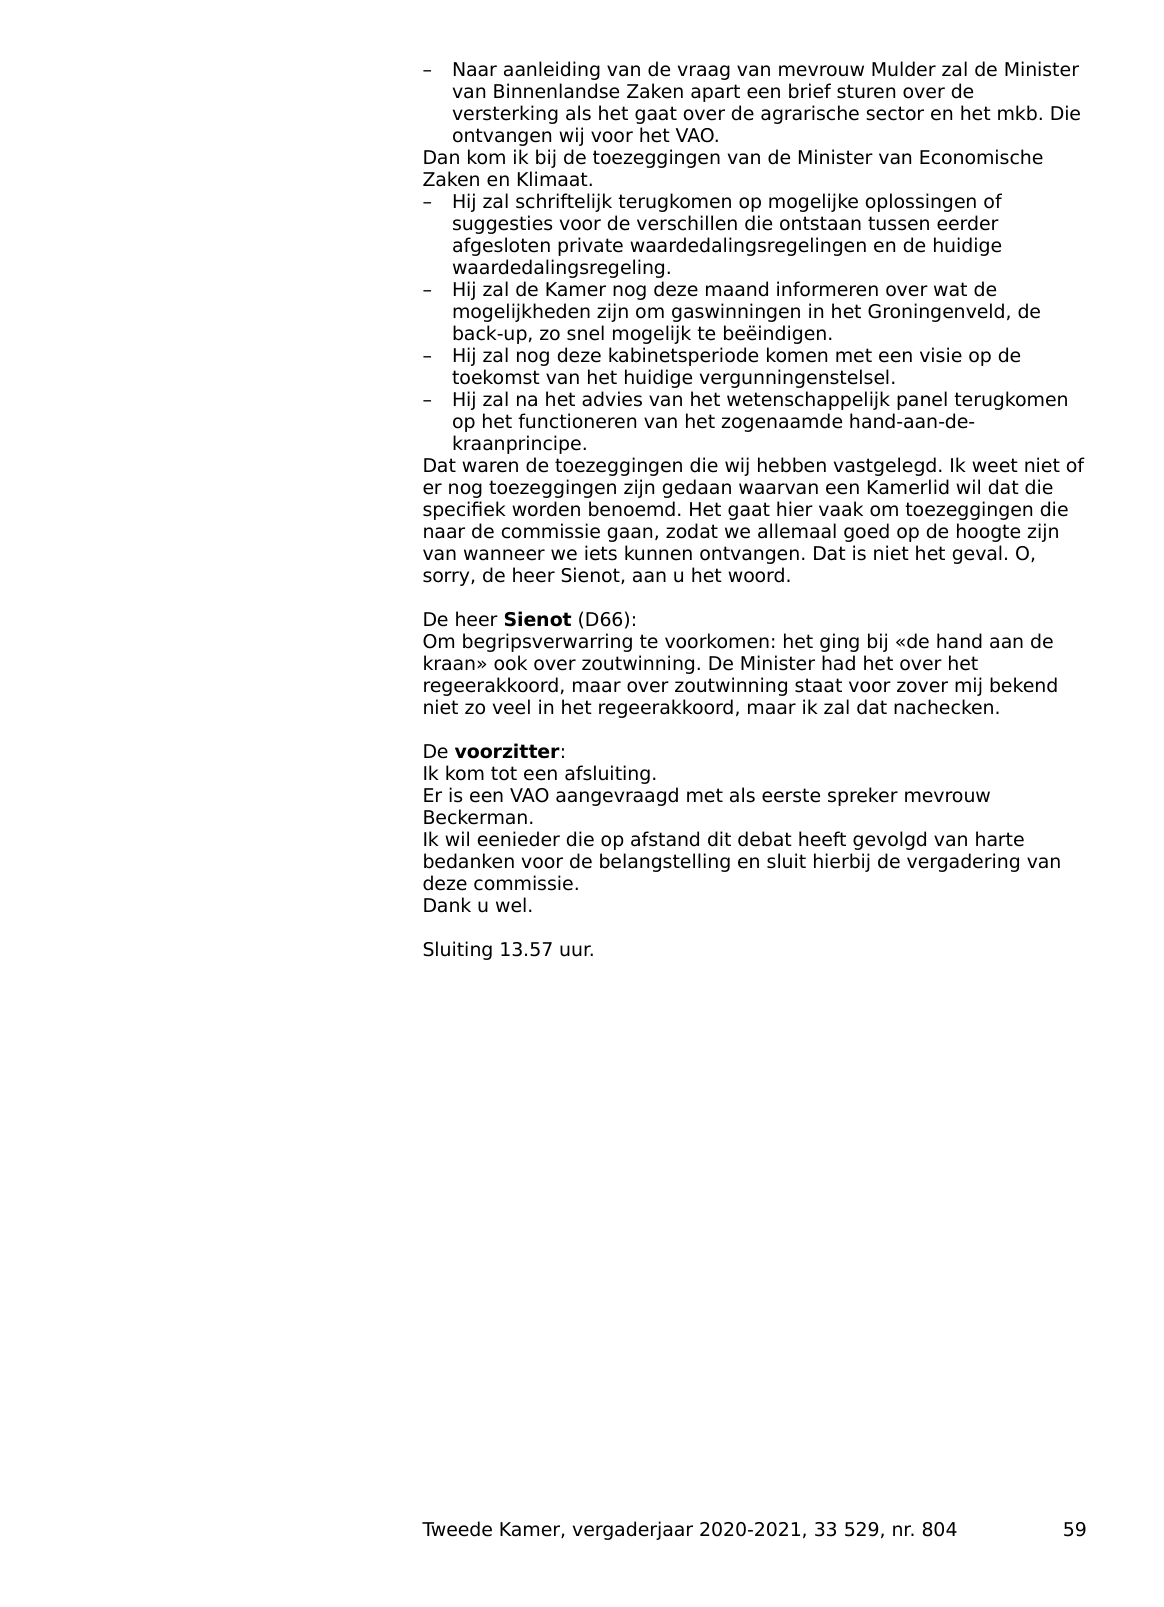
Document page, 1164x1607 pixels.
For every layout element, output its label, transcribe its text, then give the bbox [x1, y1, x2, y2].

text – Hij zal schriftelijk terugkomen op mogelijke oplossingen of suggesties voor de verschillen die ontstaan tussen eerder afgesloten private waardedalingsregelingen en de huidige waardedalingsregeling. [422, 191, 1087, 279]
text – Hij zal na het advies van het wetenschappelijk panel terugkomen op het functioneren van het zogenaamde hand-aan-de-kraanprincipe. [422, 389, 1087, 455]
text Sluiting 13.57 uur. [422, 939, 1087, 961]
text – Hij zal nog deze kabinetsperiode komen met een visie op de toekomst van het huidige vergunningenstelsel. [422, 345, 1087, 389]
text Er is een VAO aangevraagd met als eerste spreker mevrouw Beckerman. [422, 785, 1087, 829]
text – Hij zal de Kamer nog deze maand informeren over wat de mogelijkheden zijn om gaswinningen in het Groningenveld, de back-up, zo snel mogelijk te beëindigen. [422, 279, 1087, 345]
text Dan kom ik bij de toezeggingen van de Minister van Economische Zaken en Klimaat. [422, 147, 1087, 191]
text De heer Sienot (D66): [422, 609, 1087, 631]
text De voorzitter: [422, 741, 1087, 763]
text Dat waren de toezeggingen die wij hebben vastgelegd. Ik weet niet of er nog toezeggingen zijn gedaan waarvan een Kamerlid wil dat die specifiek worden benoemd. Het gaat hier vaak om toezeggingen die naar de commissie gaan, zodat we allemaal goed op de hoogte zijn van wanneer we iets kunnen ontvangen. Dat is niet het geval. O, sorry, de heer Sienot, aan u het woord. [422, 455, 1087, 587]
text – Naar aanleiding van de vraag van mevrouw Mulder zal de Minister van Binnenlandse Zaken apart een brief sturen over de versterking als het gaat over de agrarische sector en het mkb. Die ontvangen wij voor het VAO. [422, 59, 1087, 147]
text Om begripsverwarring te voorkomen: het ging bij «de hand aan de kraan» ook over zoutwinning. De Minister had het over het regeerakkoord, maar over zoutwinning staat voor zover mij bekend niet zo veel in het regeerakkoord, maar ik zal dat nachecken. [422, 631, 1087, 719]
text Ik wil eenieder die op afstand dit debat heeft gevolgd van harte bedanken voor de belangstelling en sluit hierbij de vergadering van deze commissie. [422, 829, 1087, 895]
text Ik kom tot een afsluiting. [422, 763, 1087, 785]
text Dank u wel. [422, 895, 1087, 917]
